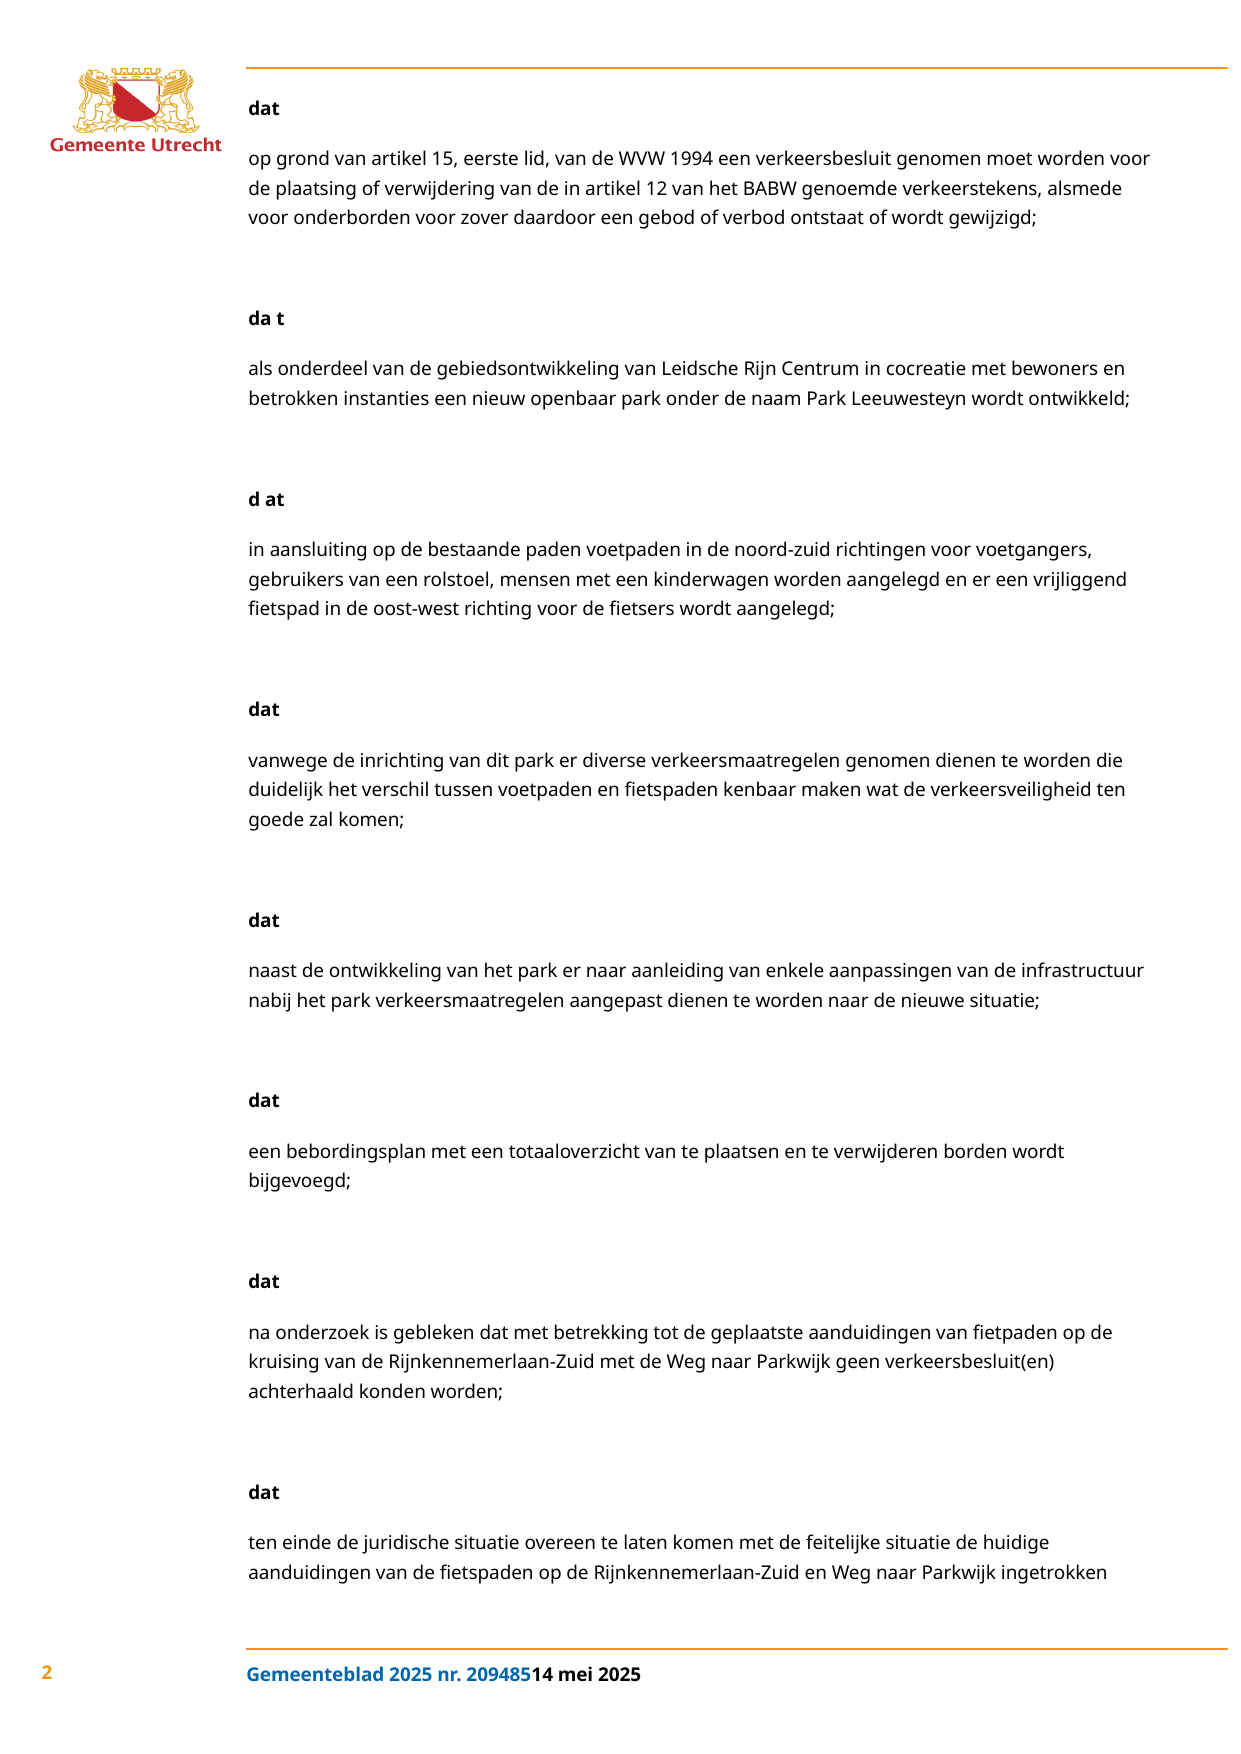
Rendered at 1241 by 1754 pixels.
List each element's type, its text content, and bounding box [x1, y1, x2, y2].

text dat [248, 1088, 1152, 1113]
text d at [248, 486, 1152, 512]
text dat [248, 95, 1152, 121]
text op grond van artikel 15, eerste lid, van de WVW 1994 een verkeersbesluit genomen moet worden voor de plaatsing of verwijdering van de in artikel 12 van het BABW genoemde verkeerstekens, alsmede voor onderborden voor zover daardoor een gebod of verbod ontstaat of wordt gewijzigd; [248, 145, 1152, 230]
text da t [248, 305, 1152, 331]
picture [41, 47, 231, 172]
text naast de ontwikkeling van het park er naar aanleiding van enkele aanpassingen van de infrastructuur nabij het park verkeersmaatregelen aangepast dienen te worden naar de nieuwe situatie; [248, 957, 1152, 1013]
text vanwege de inrichting van dit park er diverse verkeersmaatregelen genomen dienen te worden die duidelijk het verschil tussen voetpaden en fietspaden kenbaar maken wat de verkeersveiligheid ten goede zal komen; [248, 747, 1152, 832]
text ten einde de juridische situatie overeen te laten komen met de feitelijke situatie de huidige aanduidingen van de fietspaden op de Rijnkennemerlaan-Zuid en Weg naar Parkwijk ingetrokken [248, 1529, 1152, 1585]
text in aansluiting op de bestaande paden voetpaden in de noord-zuid richtingen voor voetgangers, gebruikers van een rolstoel, mensen met een kinderwagen worden aangelegd en er een vrijliggend fietspad in de oost-west richting voor de fietsers wordt aangelegd; [248, 536, 1152, 621]
text een bebordingsplan met een totaaloverzicht van te plaatsen en te verwijderen borden wordt bijgevoegd; [248, 1138, 1152, 1193]
text als onderdeel van de gebiedsontwikkeling van Leidsche Rijn Centrum in cocreatie met bewoners en betrokken instanties een nieuw openbaar park onder de naam Park Leeuwesteyn wordt ontwikkeld; [248, 356, 1152, 411]
text na onderzoek is gebleken dat met betrekking tot de geplaatste aanduidingen van fietpaden op de kruising van de Rijnkennemerlaan-Zuid met de Weg naar Parkwijk geen verkeersbesluit(en) achterhaald konden worden; [248, 1319, 1152, 1404]
text dat [248, 907, 1152, 933]
text dat [248, 1479, 1152, 1505]
text dat [248, 1268, 1152, 1294]
text dat [248, 696, 1152, 722]
